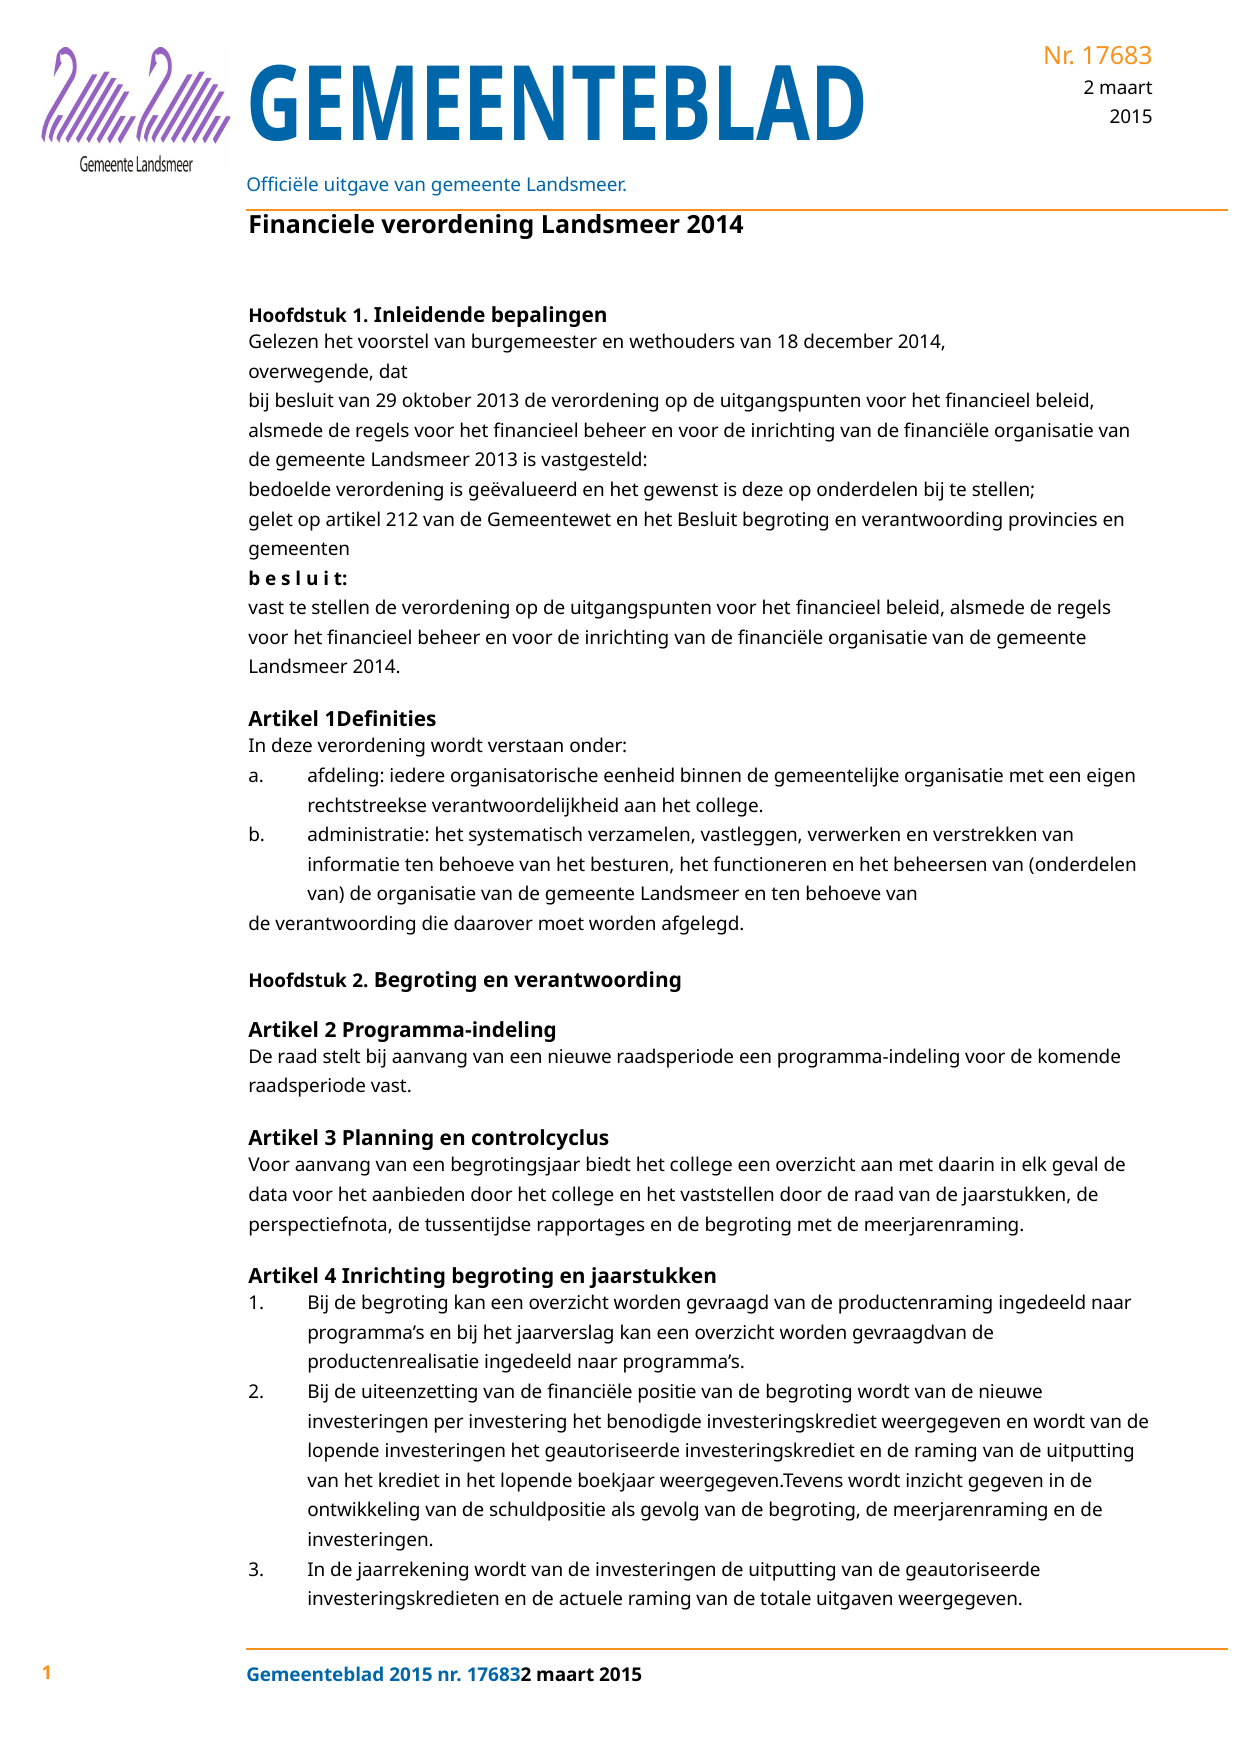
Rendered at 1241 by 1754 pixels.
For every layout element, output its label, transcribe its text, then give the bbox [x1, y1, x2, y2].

picture [41, 47, 231, 172]
list afdeling: iedere organisatorische eenheid binnen de gemeentelijke organisatie met een eigen rechtstreekse verantwoordelijkheid aan het college. [248, 762, 1152, 817]
text bij besluit van 29 oktober 2013 de verordening op de uitgangspunten voor het financieel beleid, alsmede de regels voor het financieel beheer en voor de inrichting van de financiële organisatie van de gemeente Landsmeer 2013 is vastgesteld: [248, 387, 1152, 472]
list Bij de uiteenzetting van de financiële positie van de begroting wordt van de nieuwe investeringen per investering het benodigde investeringskrediet weergegeven en wordt van de lopende investeringen het geautoriseerde investeringskrediet en de raming van de uitputting van het krediet in het lopende boekjaar weergegeven.Tevens wordt inzicht gegeven in de ontwikkeling van de schuldpositie als gevolg van de begroting, de meerjarenraming en de investeringen. [248, 1378, 1152, 1552]
text Artikel 2 Programma-indeling [248, 1015, 1152, 1043]
list Bij de begroting kan een overzicht worden gevraagd van de productenraming ingedeeld naar programma’s en bij het jaarverslag kan een overzicht worden gevraagdvan de productenrealisatie ingedeeld naar programma’s. [248, 1289, 1152, 1374]
text vast te stellen de verordening op de uitgangspunten voor het financieel beleid, alsmede de regels voor het financieel beheer en voor de inrichting van de financiële organisatie van de gemeente Landsmeer 2014. [248, 594, 1152, 679]
text Artikel 1Definities [248, 704, 1152, 733]
text Financiele verordening Landsmeer 2014 [248, 211, 1152, 241]
text Gelezen het voorstel van burgemeester en wethouders van 18 december 2014, [248, 328, 1152, 354]
text De raad stelt bij aanvang van een nieuwe raadsperiode een programma-indeling voor de komende raadsperiode vast. [248, 1043, 1152, 1098]
text b e s l u i t: [248, 565, 1152, 591]
text Voor aanvang van een begrotingsjaar biedt het college een overzicht aan met daarin in elk geval de data voor het aanbieden door het college en het vaststellen door de raad van de jaarstukken, de perspectiefnota, de tussentijdse rapportages en de begroting met de meerjarenraming. [248, 1152, 1152, 1236]
text In deze verordening wordt verstaan onder: [248, 733, 1152, 758]
list administratie: het systematisch verzamelen, vastleggen, verwerken en verstrekken van informatie ten behoeve van het besturen, het functioneren en het beheersen van (onderdelen van) de organisatie van de gemeente Landsmeer en ten behoeve van [248, 821, 1152, 906]
text bedoelde verordening is geëvalueerd en het gewenst is deze op onderdelen bij te stellen; [248, 476, 1152, 502]
text gelet op artikel 212 van de Gemeentewet en het Besluit begroting en verantwoording provincies en gemeenten [248, 506, 1152, 561]
text overwegende, dat [248, 358, 1152, 384]
text Artikel 4 Inrichting begroting en jaarstukken [248, 1261, 1152, 1289]
text Hoofdstuk 2. Begroting en verantwoording [248, 965, 1152, 994]
list In de jaarrekening wordt van de investeringen de uitputting van de geautoriseerde investeringskredieten en de actuele raming van de totale uitgaven weergegeven. [248, 1556, 1152, 1611]
text Hoofdstuk 1. Inleidende bepalingen [248, 300, 1152, 328]
text de verantwoording die daarover moet worden afgelegd. [248, 910, 1152, 936]
text Artikel 3 Planning en controlcyclus [248, 1123, 1152, 1152]
